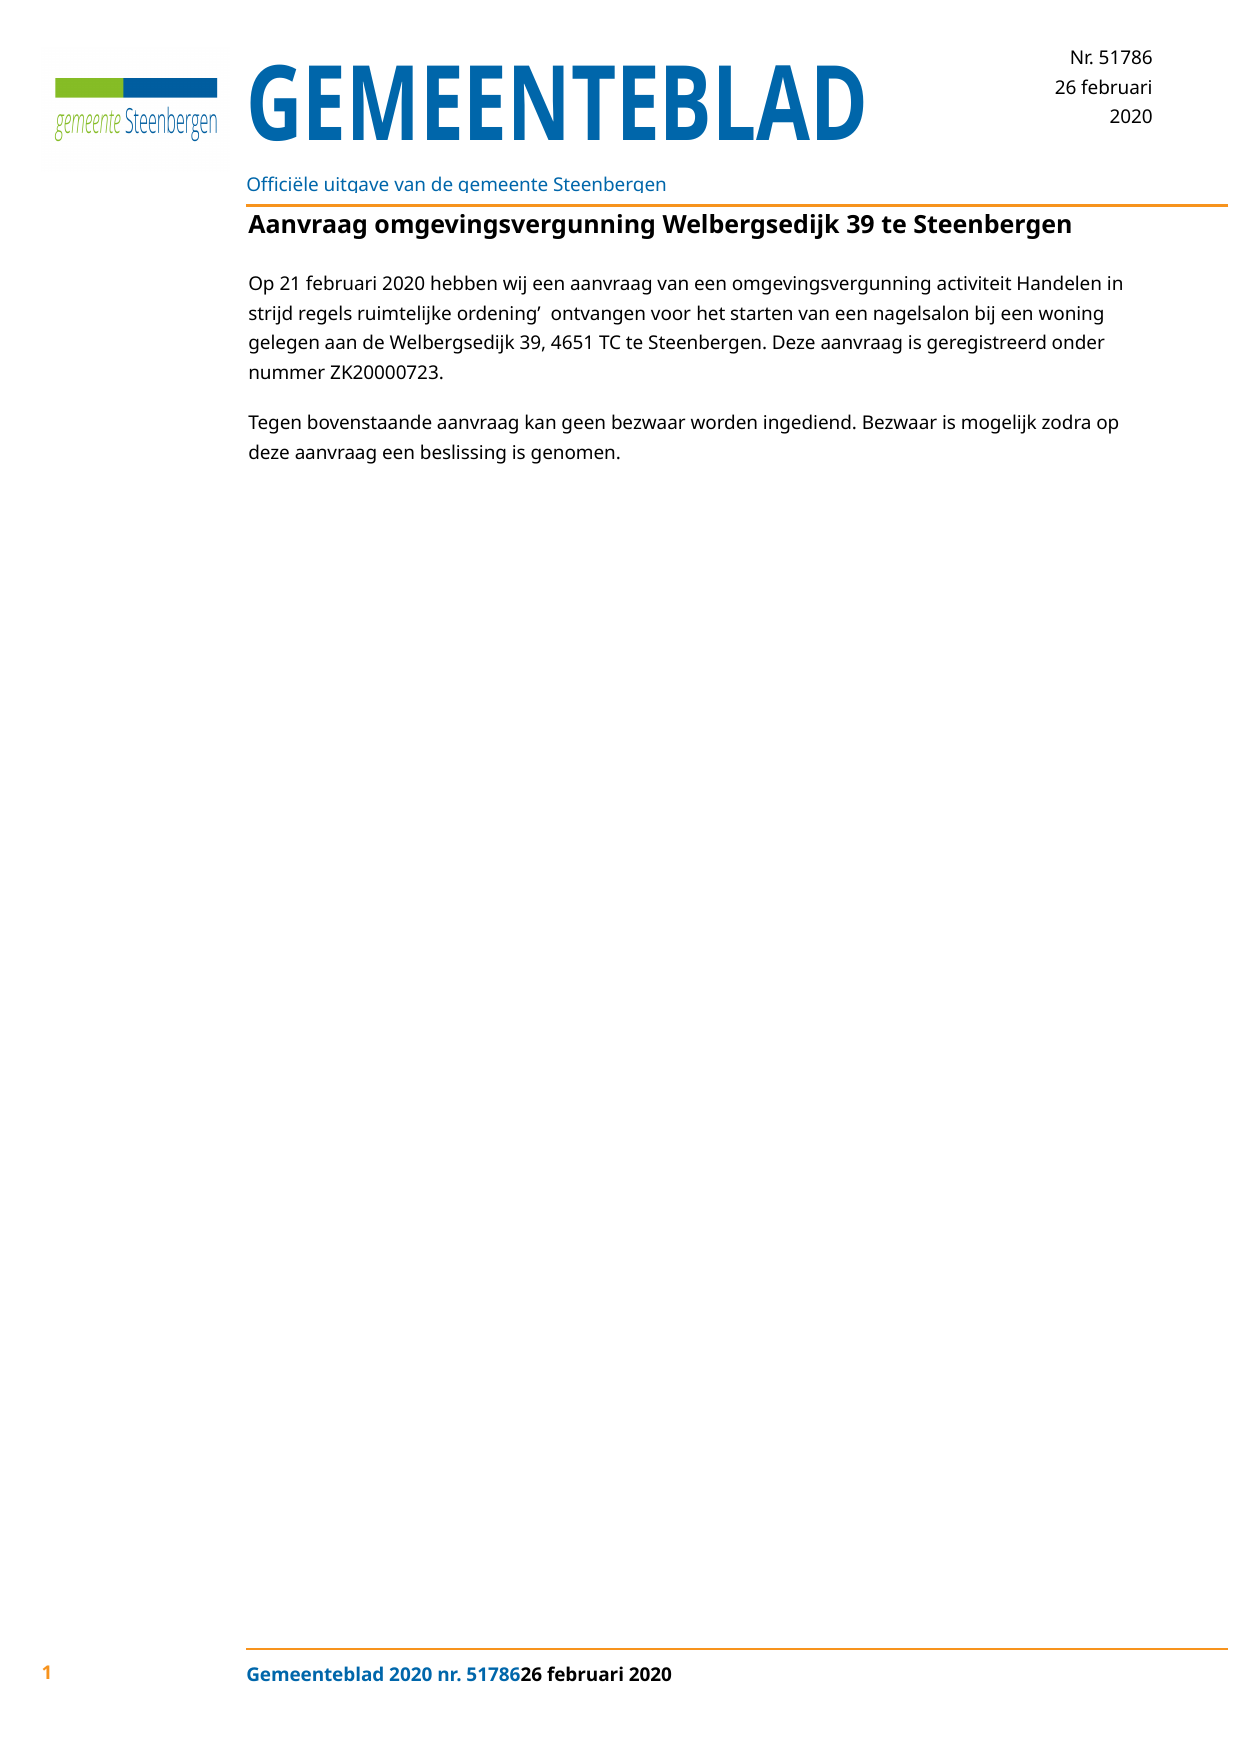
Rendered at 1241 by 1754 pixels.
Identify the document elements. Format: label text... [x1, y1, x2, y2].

text Tegen bovenstaande aanvraag kan geen bezwaar worden ingediend. Bezwaar is mogelijk zodra op deze aanvraag een beslissing is genomen. [248, 409, 1152, 465]
text Aanvraag omgevingsvergunning Welbergsedijk 39 te Steenbergen [248, 207, 1152, 241]
text Op 21 februari 2020 hebben wij een aanvraag van een omgevingsvergunning activiteit Handelen in strijd regels ruimtelijke ordening’ ontvangen voor het starten van een nagelsalon bij een woning gelegen aan de Welbergsedijk 39, 4651 TC te Steenbergen. Deze aanvraag is geregistreerd onder nummer ZK20000723. [248, 270, 1152, 385]
picture [41, 47, 231, 172]
